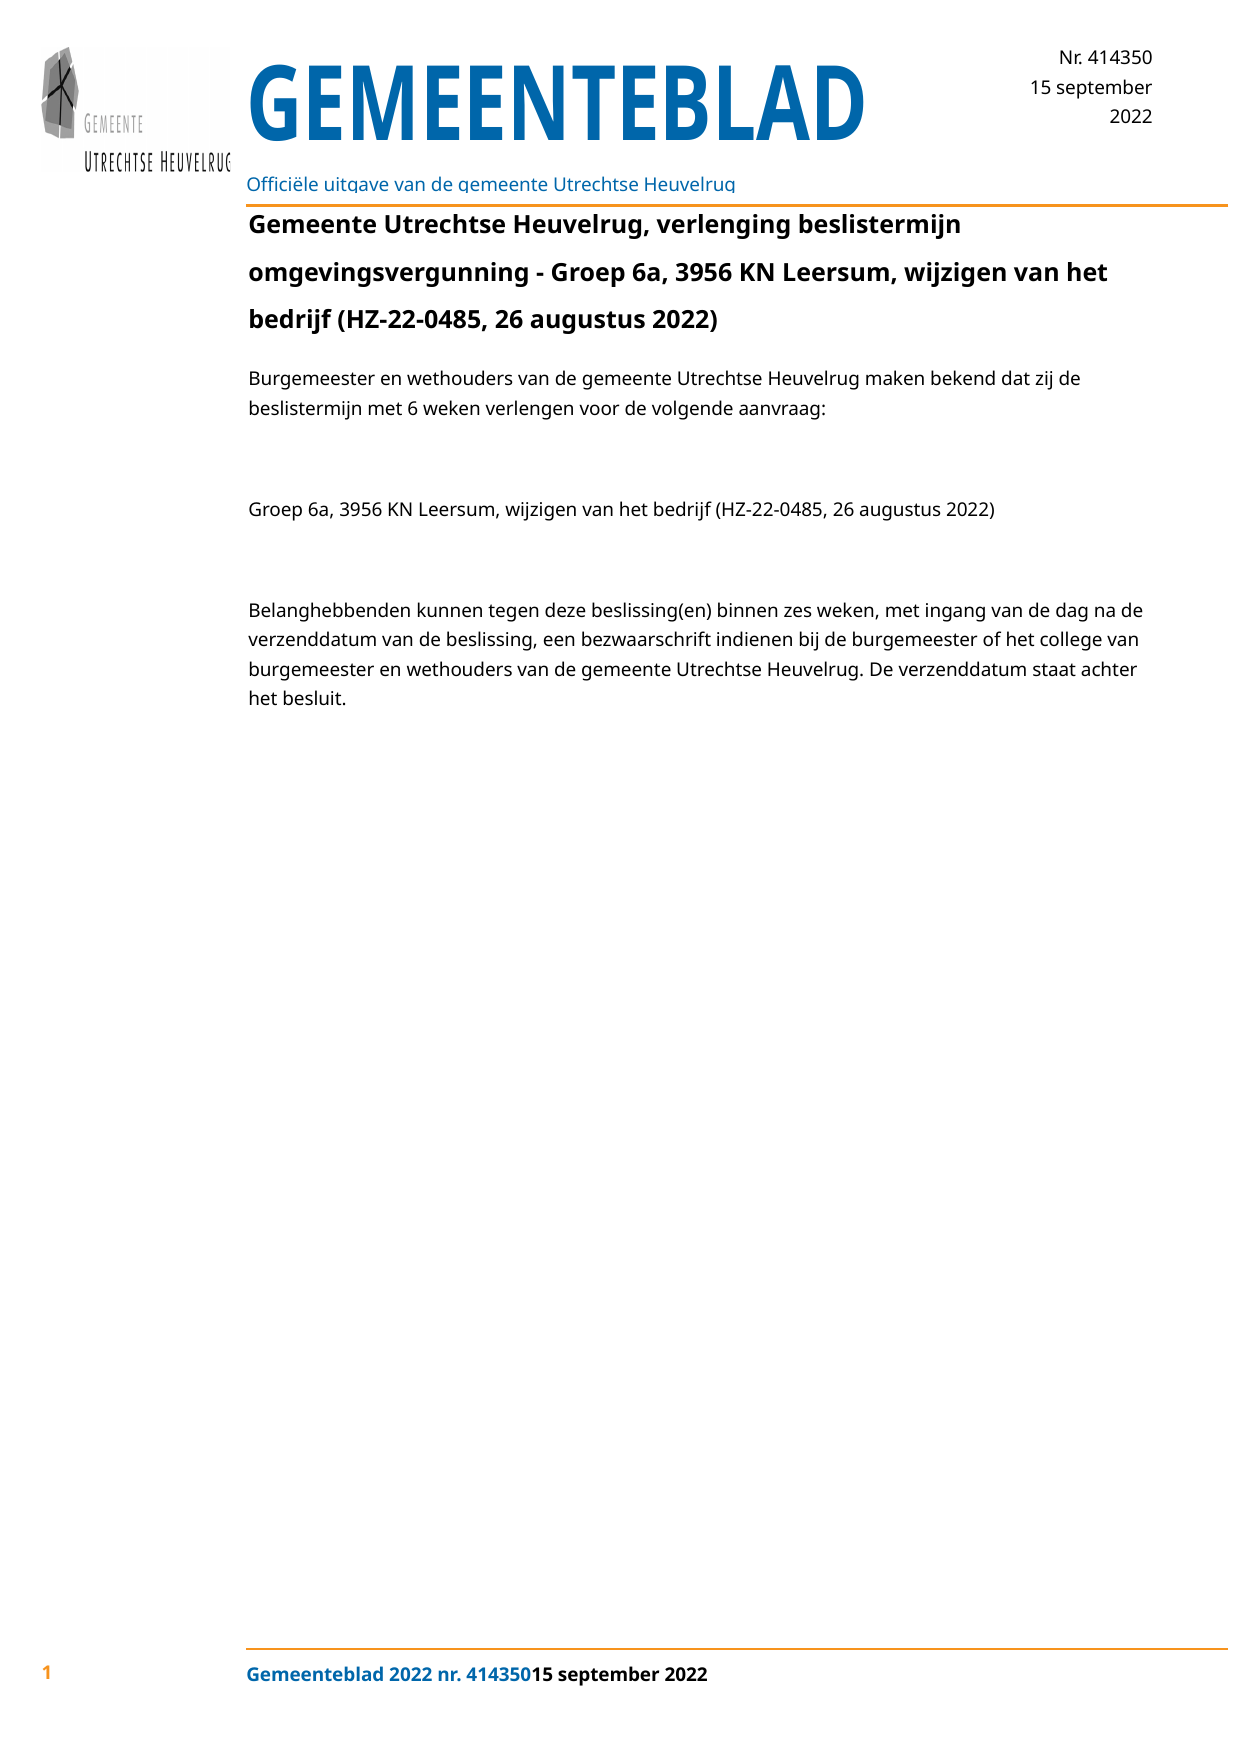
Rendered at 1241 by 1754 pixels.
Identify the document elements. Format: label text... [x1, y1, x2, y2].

text Groep 6a, 3956 KN Leersum, wijzigen van het bedrijf (HZ-22-0485, 26 augustus 2022) [248, 496, 1152, 522]
text Burgemeester en wethouders van de gemeente Utrechtse Heuvelrug maken bekend dat zij de beslistermijn met 6 weken verlengen voor de volgende aanvraag: [248, 366, 1152, 421]
picture [41, 47, 231, 172]
text Belanghebbenden kunnen tegen deze beslissing(en) binnen zes weken, met ingang van de dag na de verzenddatum van de beslissing, een bezwaarschrift indienen bij de burgemeester of het college van burgemeester en wethouders van de gemeente Utrechtse Heuvelrug. De verzenddatum staat achter het besluit. [248, 597, 1152, 711]
text Gemeente Utrechtse Heuvelrug, verlenging beslistermijn omgevingsvergunning - Groep 6a, 3956 KN Leersum, wijzigen van het bedrijf (HZ-22-0485, 26 augustus 2022) [248, 207, 1152, 336]
